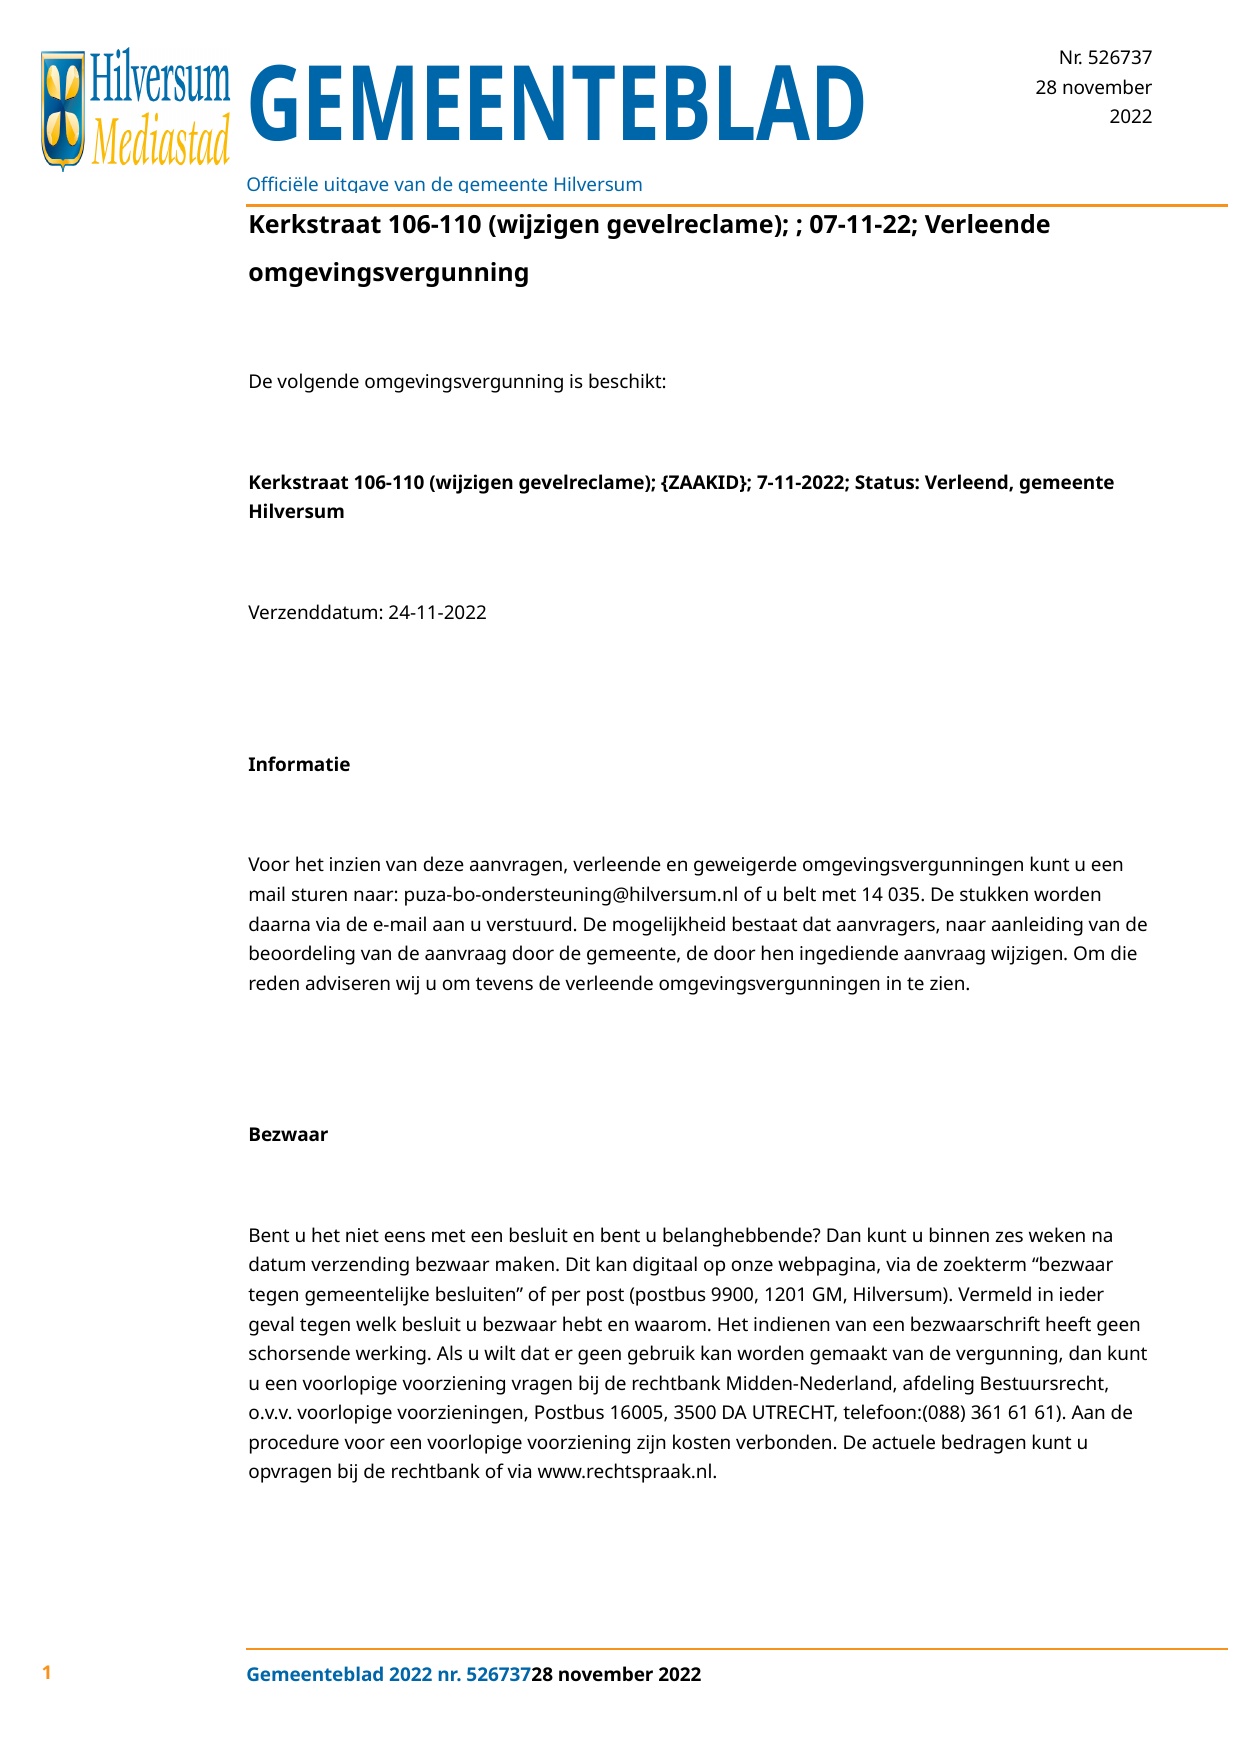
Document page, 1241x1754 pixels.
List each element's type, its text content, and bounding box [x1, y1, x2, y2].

text Bent u het niet eens met een besluit en bent u belanghebbende? Dan kunt u binnen zes weken na datum verzending bezwaar maken. Dit kan digitaal op onze webpagina, via de zoekterm “bezwaar tegen gemeentelijke besluiten” of per post (postbus 9900, 1201 GM, Hilversum). Vermeld in ieder geval tegen welk besluit u bezwaar hebt en waarom. Het indienen van een bezwaarschrift heeft geen schorsende werking. Als u wilt dat er geen gebruik kan worden gemaakt van de vergunning, dan kunt u een voorlopige voorziening vragen bij de rechtbank Midden-Nederland, afdeling Bestuursrecht, o.v.v. voorlopige voorzieningen, Postbus 16005, 3500 DA UTRECHT, telefoon:(088) 361 61 61). Aan de procedure voor een voorlopige voorziening zijn kosten verbonden. De actuele bedragen kunt u opvragen bij de rechtbank of via www.rechtspraak.nl. [248, 1222, 1152, 1484]
text Kerkstraat 106-110 (wijzigen gevelreclame); ; 07-11-22; Verleende omgevingsvergunning [248, 207, 1152, 288]
text De volgende omgevingsvergunning is beschikt: [248, 368, 1152, 394]
text Voor het inzien van deze aanvragen, verleende en geweigerde omgevingsvergunningen kunt u een mail sturen naar: puza-bo-ondersteuning@hilversum.nl of u belt met 14 035. De stukken worden daarna via de e-mail aan u verstuurd. De mogelijkheid bestaat dat aanvragers, naar aanleiding van de beoordeling van de aanvraag door de gemeente, de door hen ingediende aanvraag wijzigen. Om die reden adviseren wij u om tevens de verleende omgevingsvergunningen in te zien. [248, 852, 1152, 996]
picture [41, 47, 231, 172]
text Kerkstraat 106-110 (wijzigen gevelreclame); {ZAAKID}; 7-11-2022; Status: Verleend, gemeente Hilversum [248, 469, 1152, 524]
text Bezwaar [248, 1121, 1152, 1147]
text Informatie [248, 751, 1152, 777]
text Verzenddatum: 24-11-2022 [248, 599, 1152, 625]
